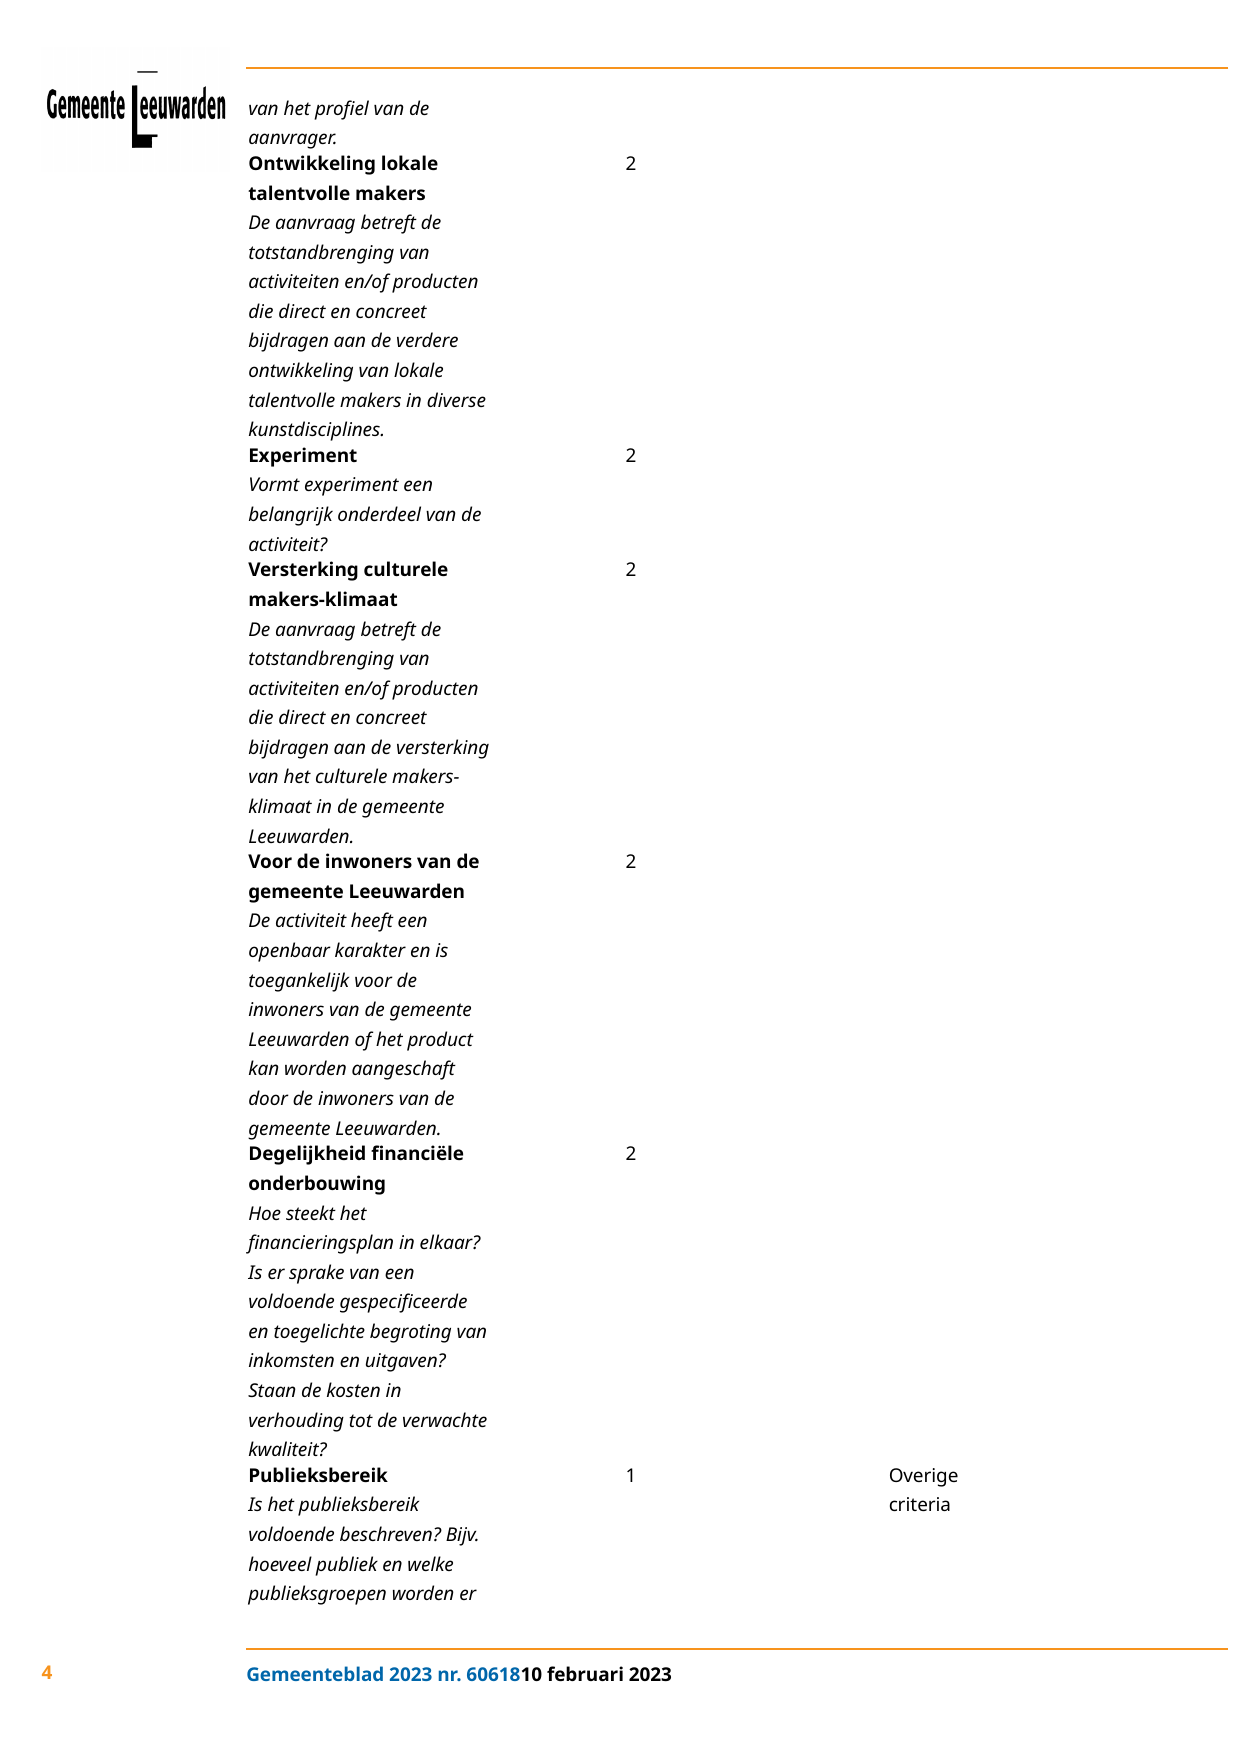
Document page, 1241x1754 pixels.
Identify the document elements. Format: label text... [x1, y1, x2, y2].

table_cell [494, 1462, 625, 1606]
table_cell Versterking culturele makers-klimaat De aanvraag betreft de totstandbrenging van activiteiten en/of producten die direct en concreet bijdragen aan de versterking van het culturele makers-klimaat in de gemeente Leeuwarden. [248, 557, 494, 848]
table_cell [889, 1141, 1152, 1462]
table_cell van het profiel van de aanvrager. [248, 95, 494, 150]
table_cell [757, 150, 888, 442]
table_cell [494, 442, 625, 557]
table_cell 1 [625, 1462, 757, 1606]
table_cell [757, 1141, 888, 1462]
table_cell [494, 849, 625, 1141]
table_cell [494, 150, 625, 442]
table_cell [494, 1141, 625, 1462]
table_cell 2 [625, 442, 757, 557]
table_cell Voor de inwoners van de gemeente Leeuwarden De activiteit heeft een openbaar karakter en is toegankelijk voor de inwoners van de gemeente Leeuwarden of het product kan worden aangeschaft door de inwoners van de gemeente Leeuwarden. [248, 849, 494, 1141]
table_cell Degelijkheid financiële onderbouwing Hoe steekt het financieringsplan in elkaar? Is er sprake van een voldoende gespecificeerde en toegelichte begroting van inkomsten en uitgaven? Staan de kosten in verhouding tot de verwachte kwaliteit? [248, 1141, 494, 1462]
table_cell [889, 150, 1152, 442]
table_cell [757, 849, 888, 1141]
table_cell [757, 95, 888, 150]
table_cell Overige criteria [889, 1462, 1020, 1606]
table_cell [625, 95, 757, 150]
table_cell [889, 95, 1152, 150]
table_cell Ontwikkeling lokale talentvolle makers De aanvraag betreft de totstandbrenging van activiteiten en/of producten die direct en concreet bijdragen aan de verdere ontwikkeling van lokale talentvolle makers in diverse kunstdisciplines. [248, 150, 494, 442]
table_cell [494, 557, 625, 848]
table_cell 2 [625, 849, 757, 1141]
table_cell [889, 557, 1152, 848]
table_cell [757, 557, 888, 848]
picture [41, 47, 231, 172]
table_cell 2 [625, 1141, 757, 1462]
table_cell Publieksbereik Is het publieksbereik voldoende beschreven? Bijv. hoeveel publiek en welke publieksgroepen worden er [248, 1462, 494, 1606]
table_cell [757, 442, 888, 557]
table_cell [757, 1462, 888, 1606]
table_cell 2 [625, 557, 757, 848]
table_cell [889, 849, 1152, 1141]
table_cell [494, 95, 625, 150]
table_cell 2 [625, 150, 757, 442]
table_cell [889, 442, 1152, 557]
table_cell Experiment Vormt experiment een belangrijk onderdeel van de activiteit? [248, 442, 494, 557]
